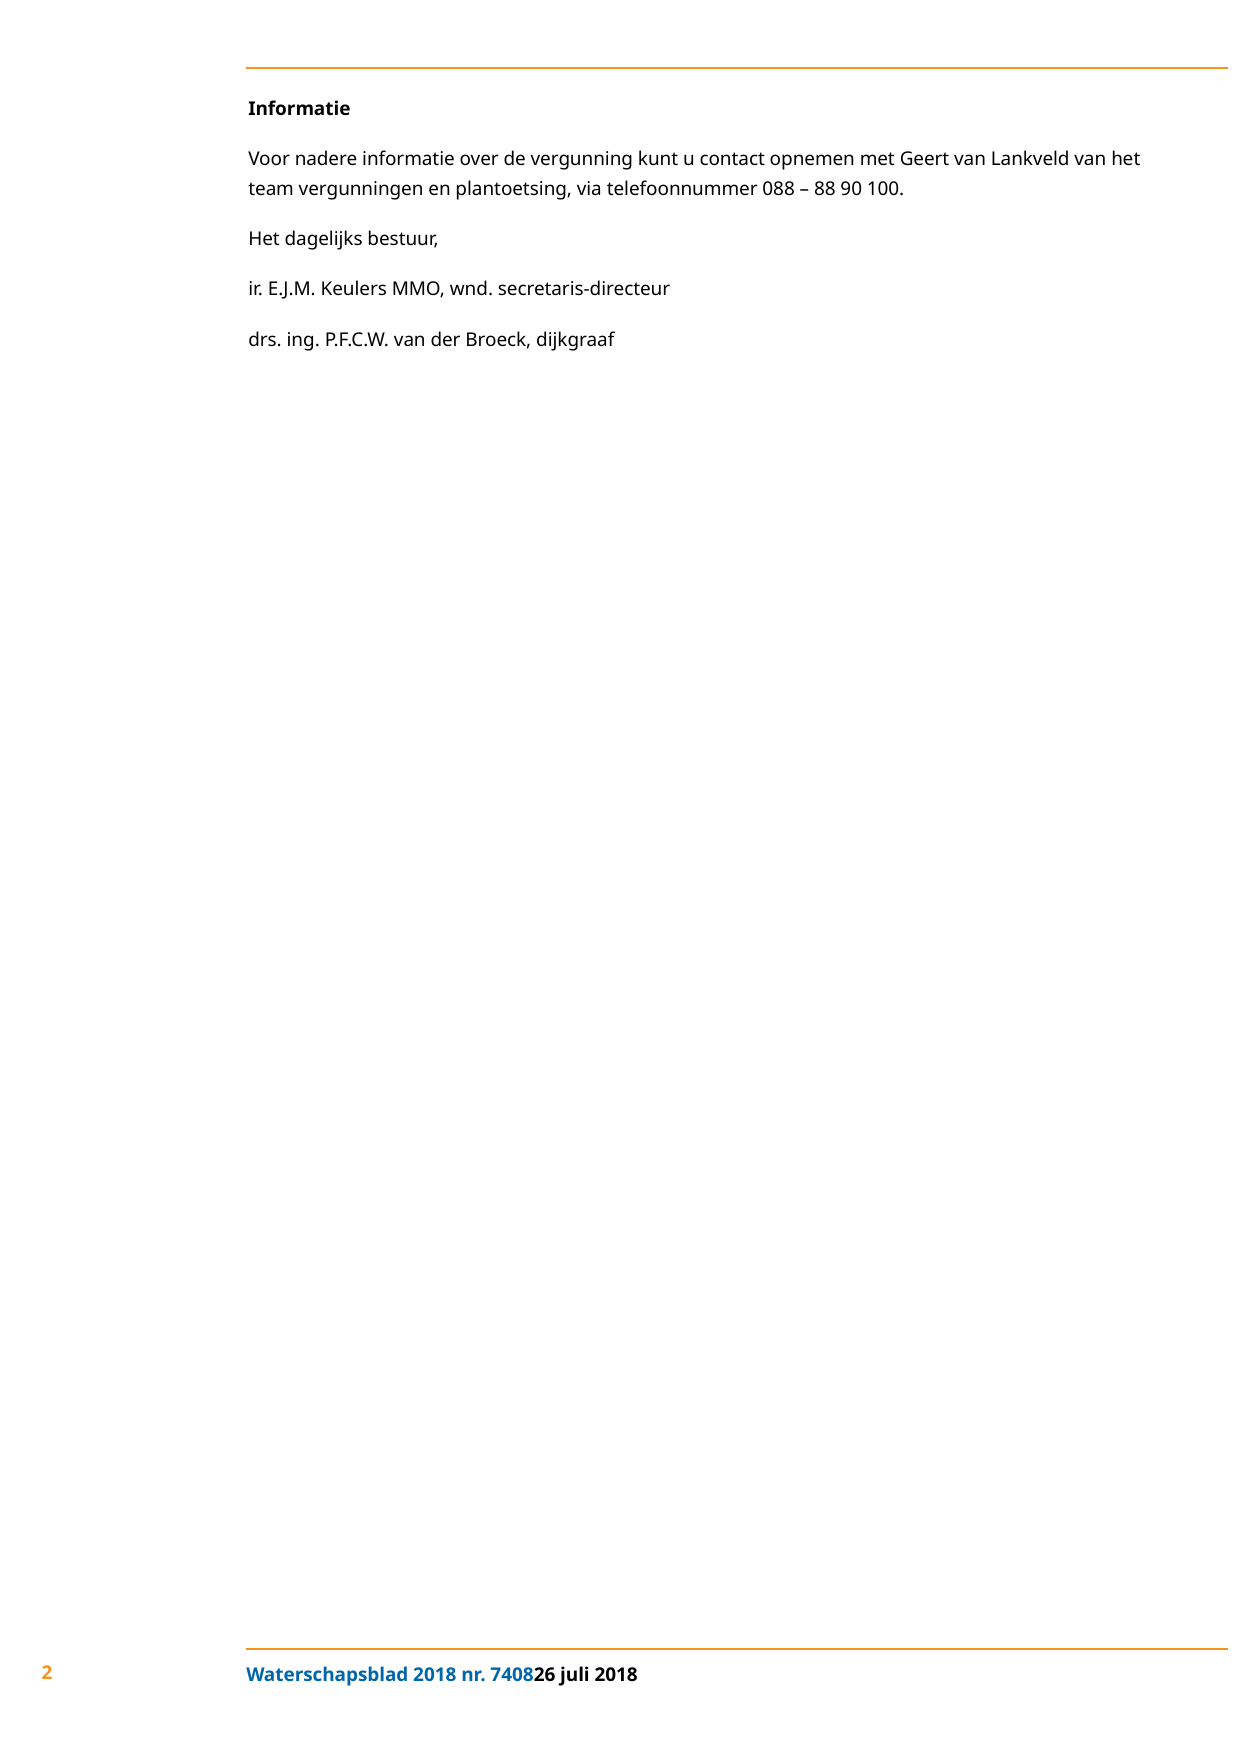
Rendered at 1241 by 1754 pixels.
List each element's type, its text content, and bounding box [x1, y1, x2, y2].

picture [41, 47, 231, 172]
text Het dagelijks bestuur, [248, 225, 1152, 251]
text ir. E.J.M. Keulers MMO, wnd. secretaris-directeur [248, 276, 1152, 301]
text drs. ing. P.F.C.W. van der Broeck, dijkgraaf [248, 326, 1152, 352]
text Informatie [248, 95, 1152, 121]
text Voor nadere informatie over de vergunning kunt u contact opnemen met Geert van Lankveld van het team vergunningen en plantoetsing, via telefoonnummer 088 – 88 90 100. [248, 145, 1152, 201]
